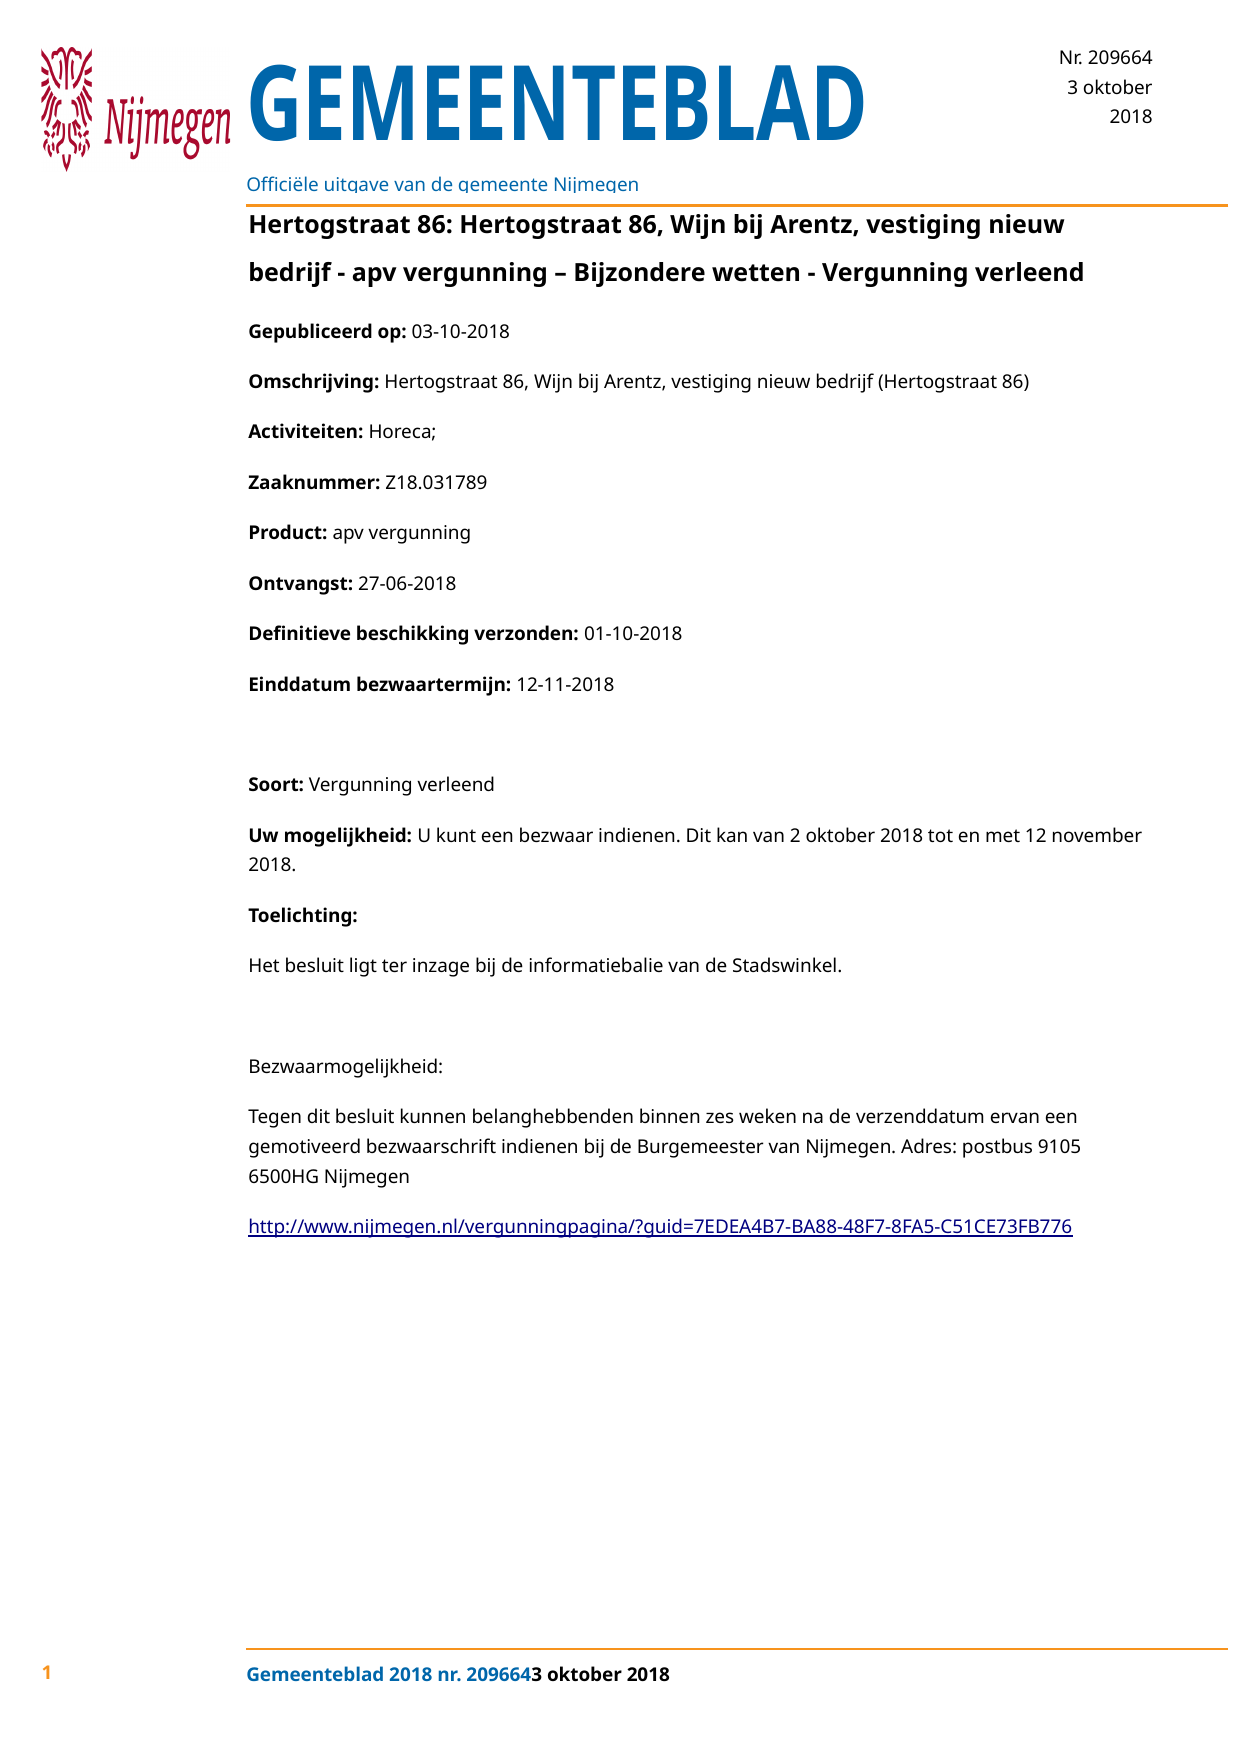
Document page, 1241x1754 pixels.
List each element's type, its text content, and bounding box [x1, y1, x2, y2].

text Product: apv vergunning [248, 519, 1152, 545]
text Toelichting: [248, 902, 1152, 928]
text Einddatum bezwaartermijn: 12-11-2018 [248, 671, 1152, 697]
text Definitieve beschikking verzonden: 01-10-2018 [248, 620, 1152, 646]
text Soort: Vergunning verleend [248, 772, 1152, 797]
text Uw mogelijkheid: U kunt een bezwaar indienen. Dit kan van 2 oktober 2018 tot en met 12 november 2018. [248, 822, 1152, 877]
text Het besluit ligt ter inzage bij de informatiebalie van de Stadswinkel. [248, 952, 1152, 978]
text Tegen dit besluit kunnen belanghebbenden binnen zes weken na de verzenddatum ervan een gemotiveerd bezwaarschrift indienen bij de Burgemeester van Nijmegen. Adres: postbus 9105 6500HG Nijmegen [248, 1104, 1152, 1189]
text Ontvangst: 27-06-2018 [248, 570, 1152, 596]
picture [41, 47, 231, 172]
text Bezwaarmogelijkheid: [248, 1053, 1152, 1079]
text Zaaknummer: Z18.031789 [248, 469, 1152, 495]
text Omschrijving: Hertogstraat 86, Wijn bij Arentz, vestiging nieuw bedrijf (Hertogstraat 86) [248, 368, 1152, 394]
text Gepubliceerd op: 03-10-2018 [248, 318, 1152, 344]
text Activiteiten: Horeca; [248, 419, 1152, 444]
text http://www.nijmegen.nl/vergunningpagina/?guid=7EDEA4B7-BA88-48F7-8FA5-C51CE73FB776 [248, 1213, 1152, 1239]
text Hertogstraat 86: Hertogstraat 86, Wijn bij Arentz, vestiging nieuw bedrijf - apv vergunning – Bijzondere wetten - Vergunning verleend [248, 207, 1152, 288]
